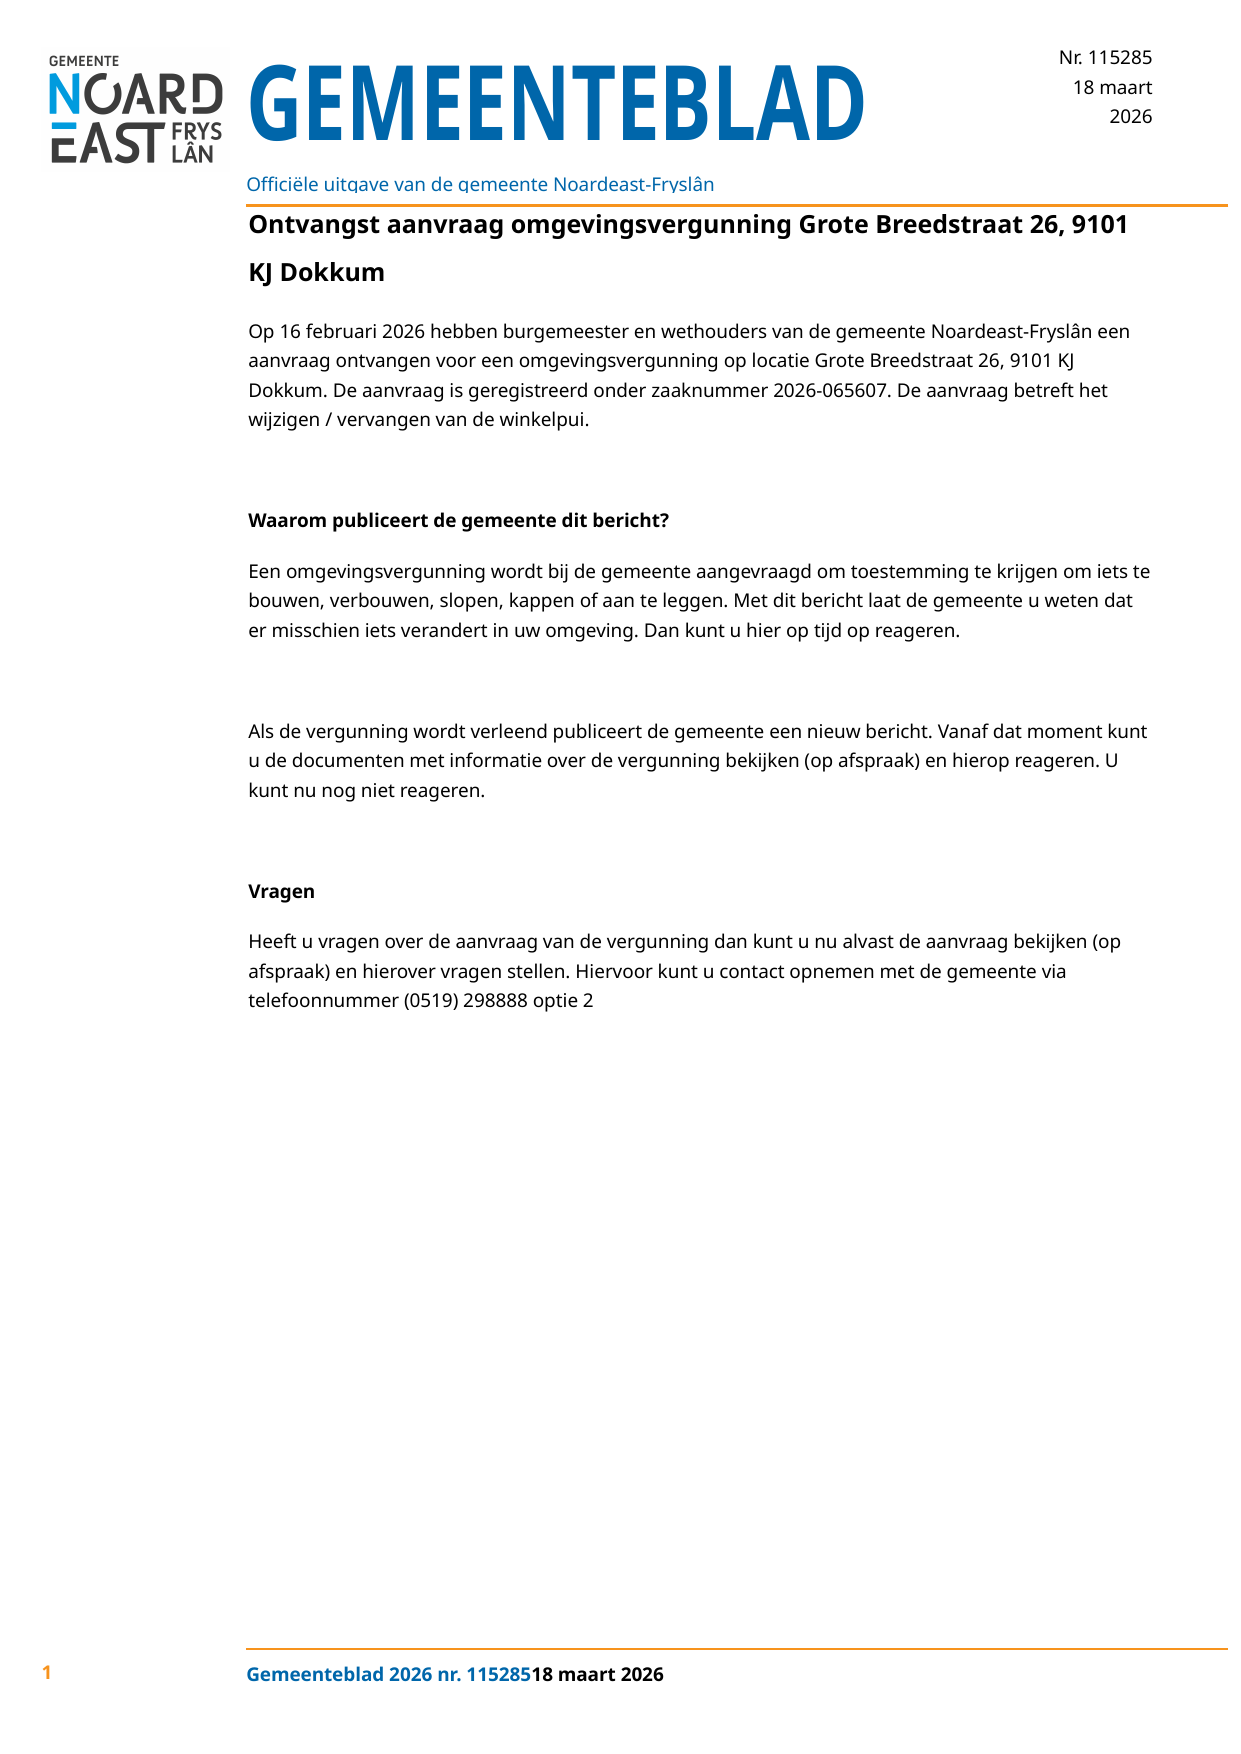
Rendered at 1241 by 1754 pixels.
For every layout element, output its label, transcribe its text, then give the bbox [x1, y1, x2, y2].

picture [41, 47, 231, 172]
text Ontvangst aanvraag omgevingsvergunning Grote Breedstraat 26, 9101 KJ Dokkum [248, 207, 1152, 288]
text Een omgevingsvergunning wordt bij de gemeente aangevraagd om toestemming te krijgen om iets te bouwen, verbouwen, slopen, kappen of aan te leggen. Met dit bericht laat de gemeente u weten dat er misschien iets verandert in uw omgeving. Dan kunt u hier op tijd op reageren. [248, 558, 1152, 643]
text Heeft u vragen over de aanvraag van de vergunning dan kunt u nu alvast de aanvraag bekijken (op afspraak) en hierover vragen stellen. Hiervoor kunt u contact opnemen met de gemeente via telefoonnummer (0519) 298888 optie 2 [248, 928, 1152, 1013]
text Als de vergunning wordt verleend publiceert de gemeente een nieuw bericht. Vanaf dat moment kunt u de documenten met informatie over de vergunning bekijken (op afspraak) en hierop reageren. U kunt nu nog niet reageren. [248, 718, 1152, 803]
text Waarom publiceert de gemeente dit bericht? [248, 507, 1152, 533]
text Op 16 februari 2026 hebben burgemeester en wethouders van de gemeente Noardeast-Fryslân een aanvraag ontvangen voor een omgevingsvergunning op locatie Grote Breedstraat 26, 9101 KJ Dokkum. De aanvraag is geregistreerd onder zaaknummer 2026-065607. De aanvraag betreft het wijzigen / vervangen van de winkelpui. [248, 318, 1152, 432]
text Vragen [248, 878, 1152, 904]
